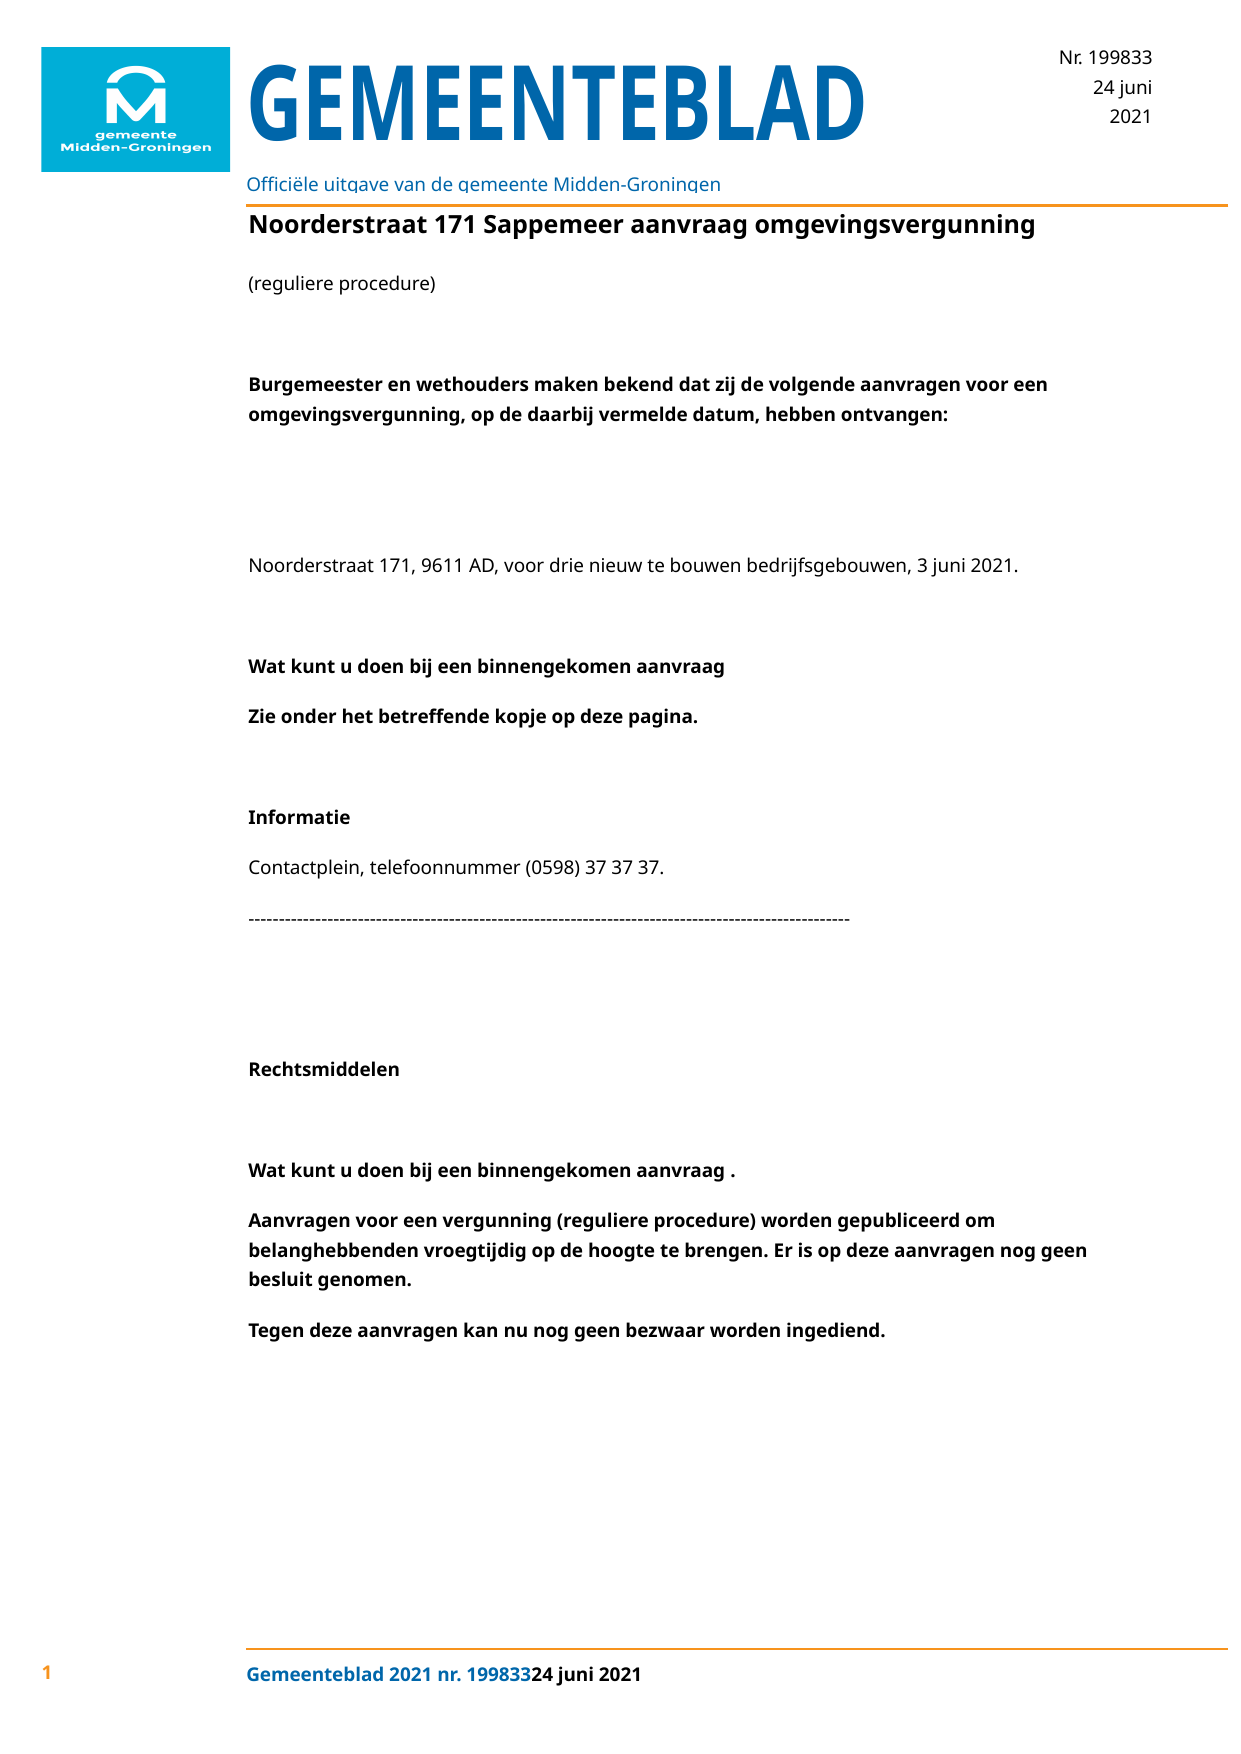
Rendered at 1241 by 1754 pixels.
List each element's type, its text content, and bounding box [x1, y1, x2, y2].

picture [108, 66, 164, 82]
picture [107, 89, 165, 122]
text Aanvragen voor een vergunning (reguliere procedure) worden gepubliceerd om belanghebbenden vroegtijdig op de hoogte te brengen. Er is op deze aanvragen nog geen besluit genomen. [248, 1207, 1152, 1292]
text Noorderstraat 171 Sappemeer aanvraag omgevingsvergunning [248, 207, 1152, 241]
text (reguliere procedure) [248, 270, 1152, 296]
text Rechtsmiddelen [248, 1056, 1152, 1082]
text Informatie [248, 804, 1152, 830]
text Burgemeester en wethouders maken bekend dat zij de volgende aanvragen voor een omgevingsvergunning, op de daarbij vermelde datum, hebben ontvangen: [248, 371, 1152, 426]
text Tegen deze aanvragen kan nu nog geen bezwaar worden ingediend. [248, 1317, 1152, 1343]
text Contactplein, telefoonnummer (0598) 37 37 37. [248, 854, 1152, 880]
text --------------------------------------------------------------------------------------------------- [248, 905, 1152, 931]
text Noorderstraat 171, 9611 AD, voor drie nieuw te bouwen bedrijfsgebouwen, 3 juni 2021. [248, 552, 1152, 578]
text Zie onder het betreffende kopje op deze pagina. [248, 703, 1152, 729]
picture [184, 146, 190, 153]
text Wat kunt u doen bij een binnengekomen aanvraag [248, 653, 1152, 678]
text Wat kunt u doen bij een binnengekomen aanvraag . [248, 1157, 1152, 1183]
